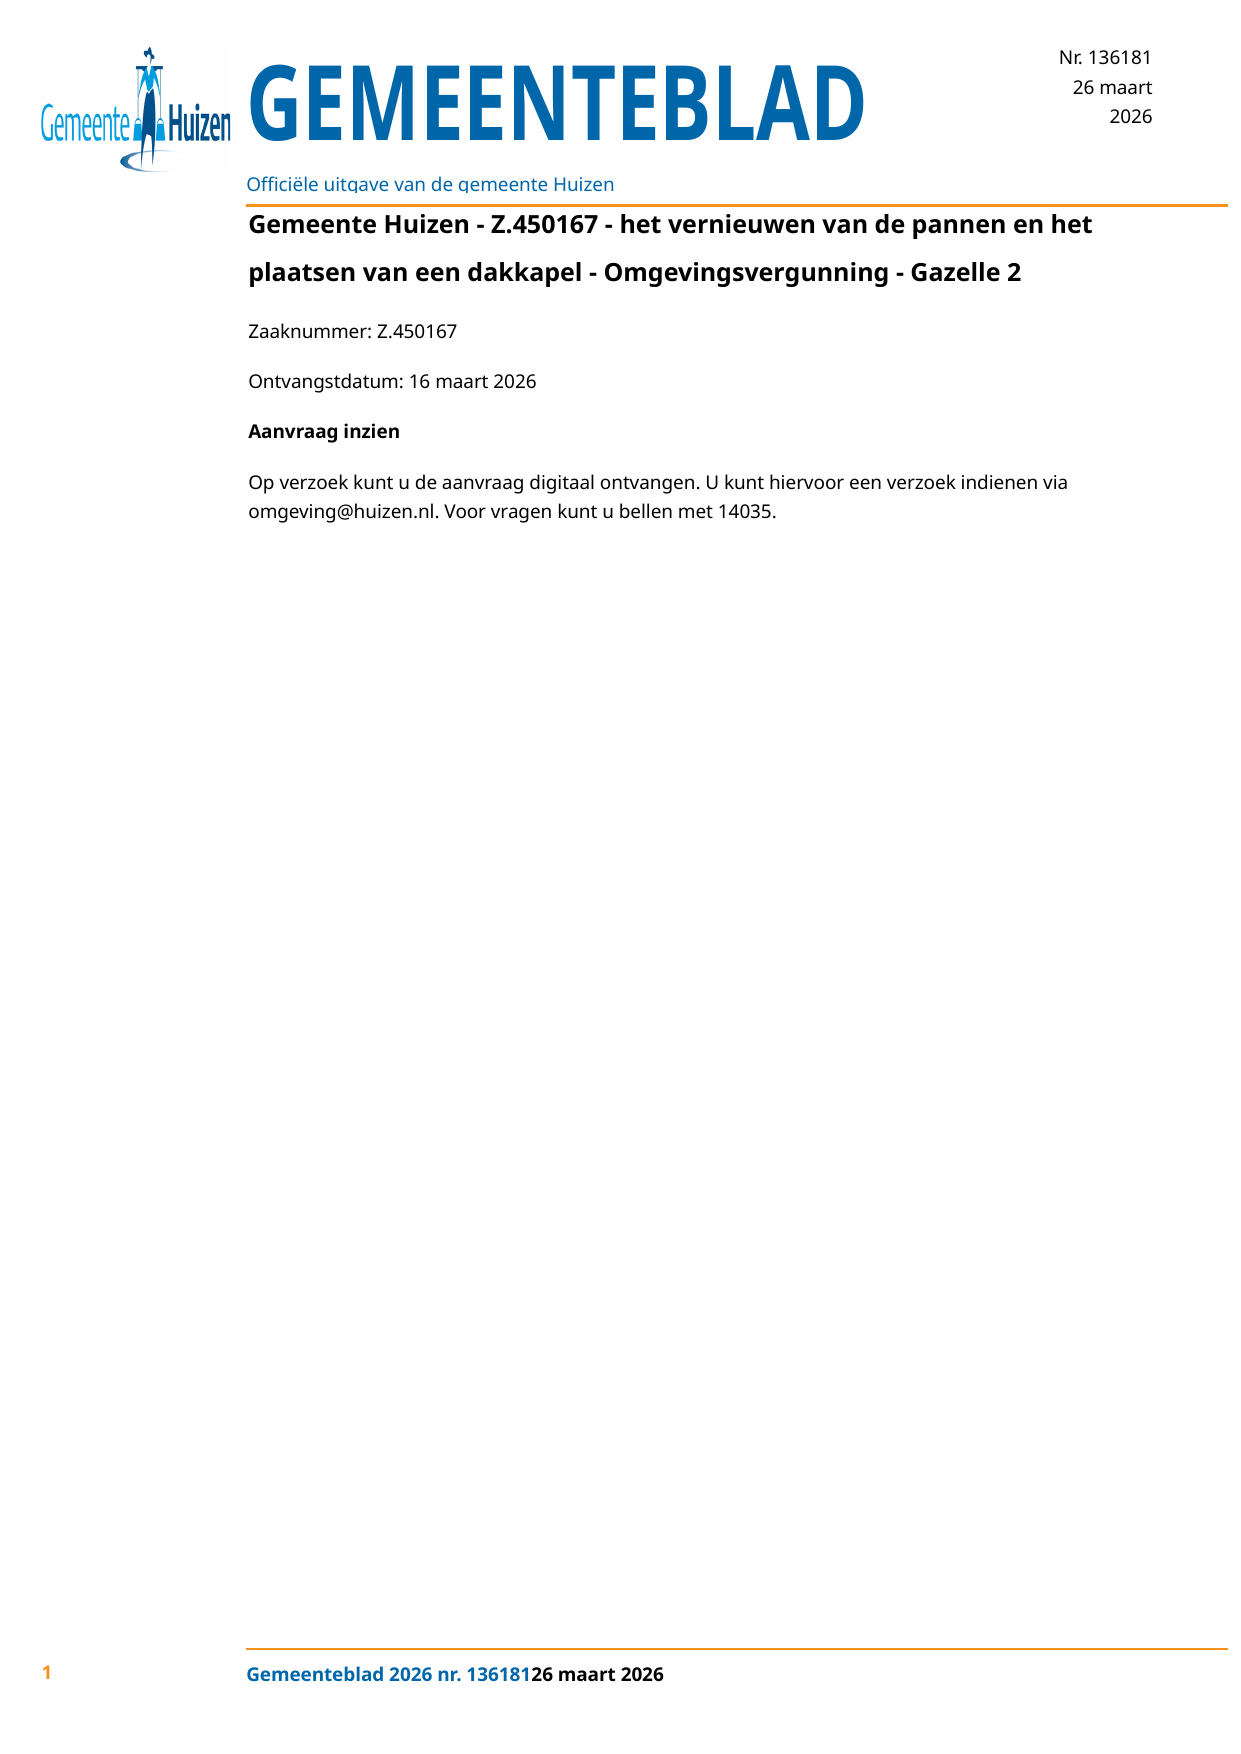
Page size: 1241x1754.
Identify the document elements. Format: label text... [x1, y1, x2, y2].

text Zaaknummer: Z.450167 [248, 318, 1152, 344]
picture [41, 47, 231, 172]
text Gemeente Huizen - Z.450167 - het vernieuwen van de pannen en het plaatsen van een dakkapel - Omgevingsvergunning - Gazelle 2 [248, 207, 1152, 288]
text Aanvraag inzien [248, 419, 1152, 444]
text Ontvangstdatum: 16 maart 2026 [248, 368, 1152, 394]
text Op verzoek kunt u de aanvraag digitaal ontvangen. U kunt hiervoor een verzoek indienen via omgeving@huizen.nl. Voor vragen kunt u bellen met 14035. [248, 469, 1152, 524]
